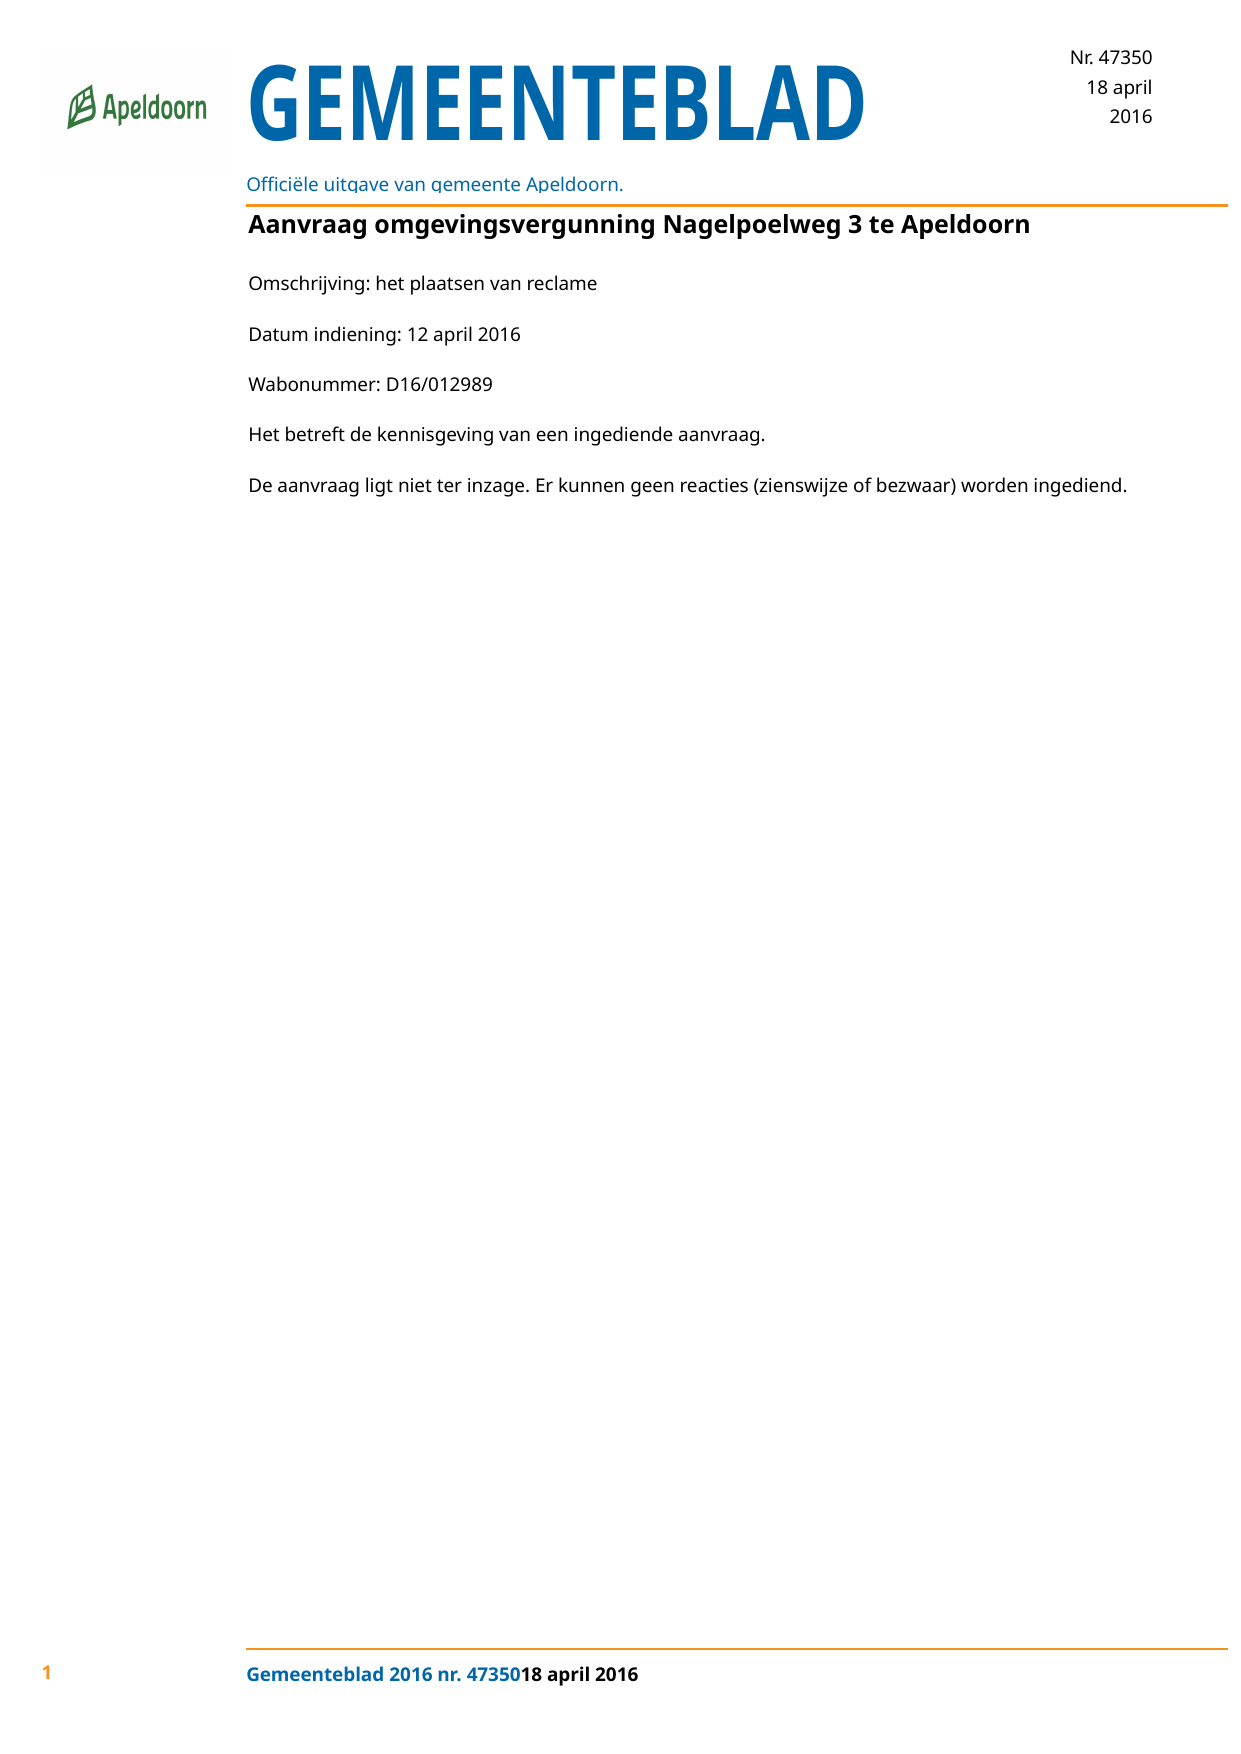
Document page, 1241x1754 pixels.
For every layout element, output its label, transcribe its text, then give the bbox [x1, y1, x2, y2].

text De aanvraag ligt niet ter inzage. Er kunnen geen reacties (zienswijze of bezwaar) worden ingediend. [248, 472, 1152, 498]
picture [41, 47, 231, 172]
text Omschrijving: het plaatsen van reclame [248, 270, 1152, 296]
text Datum indiening: 12 april 2016 [248, 321, 1152, 346]
text Wabonummer: D16/012989 [248, 371, 1152, 397]
text Aanvraag omgevingsvergunning Nagelpoelweg 3 te Apeldoorn [248, 207, 1152, 241]
text Het betreft de kennisgeving van een ingediende aanvraag. [248, 422, 1152, 447]
